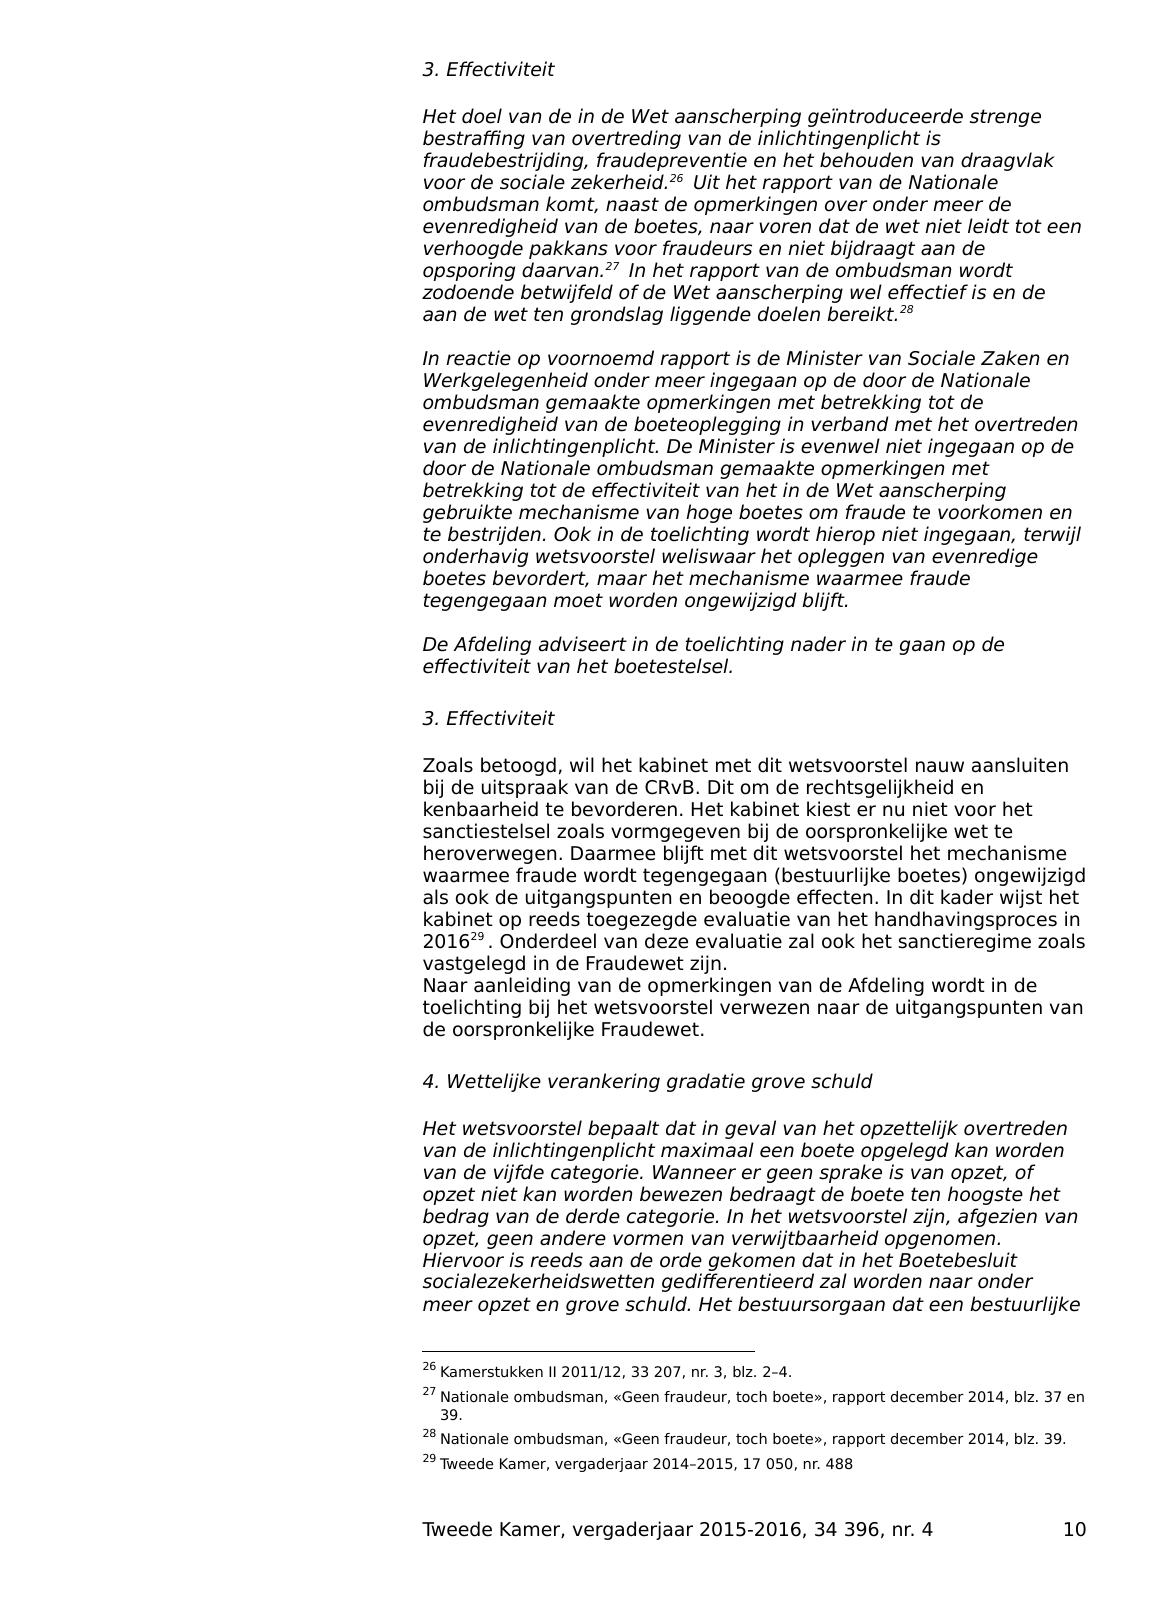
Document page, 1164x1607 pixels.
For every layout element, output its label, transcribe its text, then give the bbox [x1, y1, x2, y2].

text Nationale ombudsman, «Geen fraudeur, toch boete», rapport december 2014, blz. 37 en 39. [422, 1385, 1087, 1424]
text Tweede Kamer, vergaderjaar 2014–2015, 17 050, nr. 488 [422, 1452, 1087, 1474]
text Het wetsvoorstel bepaalt dat in geval van het opzettelijk overtreden van de inlichtingenplicht maximaal een boete opgelegd kan worden van de vijfde categorie. Wanneer er geen sprake is van opzet, of opzet niet kan worden bewezen bedraagt de boete ten hoogste het bedrag van de derde categorie. In het wetsvoorstel zijn, afgezien van opzet, geen andere vormen van verwijtbaarheid opgenomen. Hiervoor is reeds aan de orde gekomen dat in het Boetebesluit socialezekerheidswetten gedifferentieerd zal worden naar onder meer opzet en grove schuld. Het bestuursorgaan dat een bestuurlijke [422, 1118, 1087, 1315]
text Zoals betoogd, wil het kabinet met dit wetsvoorstel nauw aansluiten bij de uitspraak van de CRvB. Dit om de rechtsgelijkheid en kenbaarheid te bevorderen. Het kabinet kiest er nu niet voor het sanctiestelsel zoals vormgegeven bij de oorspronkelijke wet te heroverwegen. Daarmee blijft met dit wetsvoorstel het mechanisme waarmee fraude wordt tegengegaan (bestuurlijke boetes) ongewijzigd als ook de uitgangspunten en beoogde effecten. In dit kader wijst het kabinet op reeds toegezegde evaluatie van het handhavingsproces in 2016. Onderdeel van deze evaluatie zal ook het sanctieregime zoals vastgelegd in de Fraudewet zijn. [422, 755, 1087, 975]
text Nationale ombudsman, «Geen fraudeur, toch boete», rapport december 2014, blz. 39. [422, 1427, 1087, 1449]
subtitle 4. Wettelijke verankering gradatie grove schuld [422, 1071, 1087, 1093]
text Het doel van de in de Wet aanscherping geïntroduceerde strenge bestraffing van overtreding van de inlichtingenplicht is fraudebestrijding, fraudepreventie en het behouden van draagvlak voor de sociale zekerheid. Uit het rapport van de Nationale ombudsman komt, naast de opmerkingen over onder meer de evenredigheid van de boetes, naar voren dat de wet niet leidt tot een verhoogde pakkans voor fraudeurs en niet bijdraagt aan de opsporing daarvan. In het rapport van de ombudsman wordt zodoende betwijfeld of de Wet aanscherping wel effectief is en de aan de wet ten grondslag liggende doelen bereikt. [422, 106, 1087, 326]
text De Afdeling adviseert in de toelichting nader in te gaan op de effectiviteit van het boetestelsel. [422, 634, 1087, 678]
text In reactie op voornoemd rapport is de Minister van Sociale Zaken en Werkgelegenheid onder meer ingegaan op de door de Nationale ombudsman gemaakte opmerkingen met betrekking tot de evenredigheid van de boeteoplegging in verband met het overtreden van de inlichtingenplicht. De Minister is evenwel niet ingegaan op de door de Nationale ombudsman gemaakte opmerkingen met betrekking tot de effectiviteit van het in de Wet aanscherping gebruikte mechanisme van hoge boetes om fraude te voorkomen en te bestrijden. Ook in de toelichting wordt hierop niet ingegaan, terwijl onderhavig wetsvoorstel weliswaar het opleggen van evenredige boetes bevordert, maar het mechanisme waarmee fraude tegengegaan moet worden ongewijzigd blijft. [422, 348, 1087, 612]
text Naar aanleiding van de opmerkingen van de Afdeling wordt in de toelichting bij het wetsvoorstel verwezen naar de uitgangspunten van de oorspronkelijke Fraudewet. [422, 975, 1087, 1041]
subtitle 3. Effectiviteit [422, 59, 1087, 81]
subtitle 3. Effectiviteit [422, 708, 1087, 730]
text Kamerstukken II 2011/12, 33 207, nr. 3, blz. 2–4. [422, 1360, 1087, 1382]
